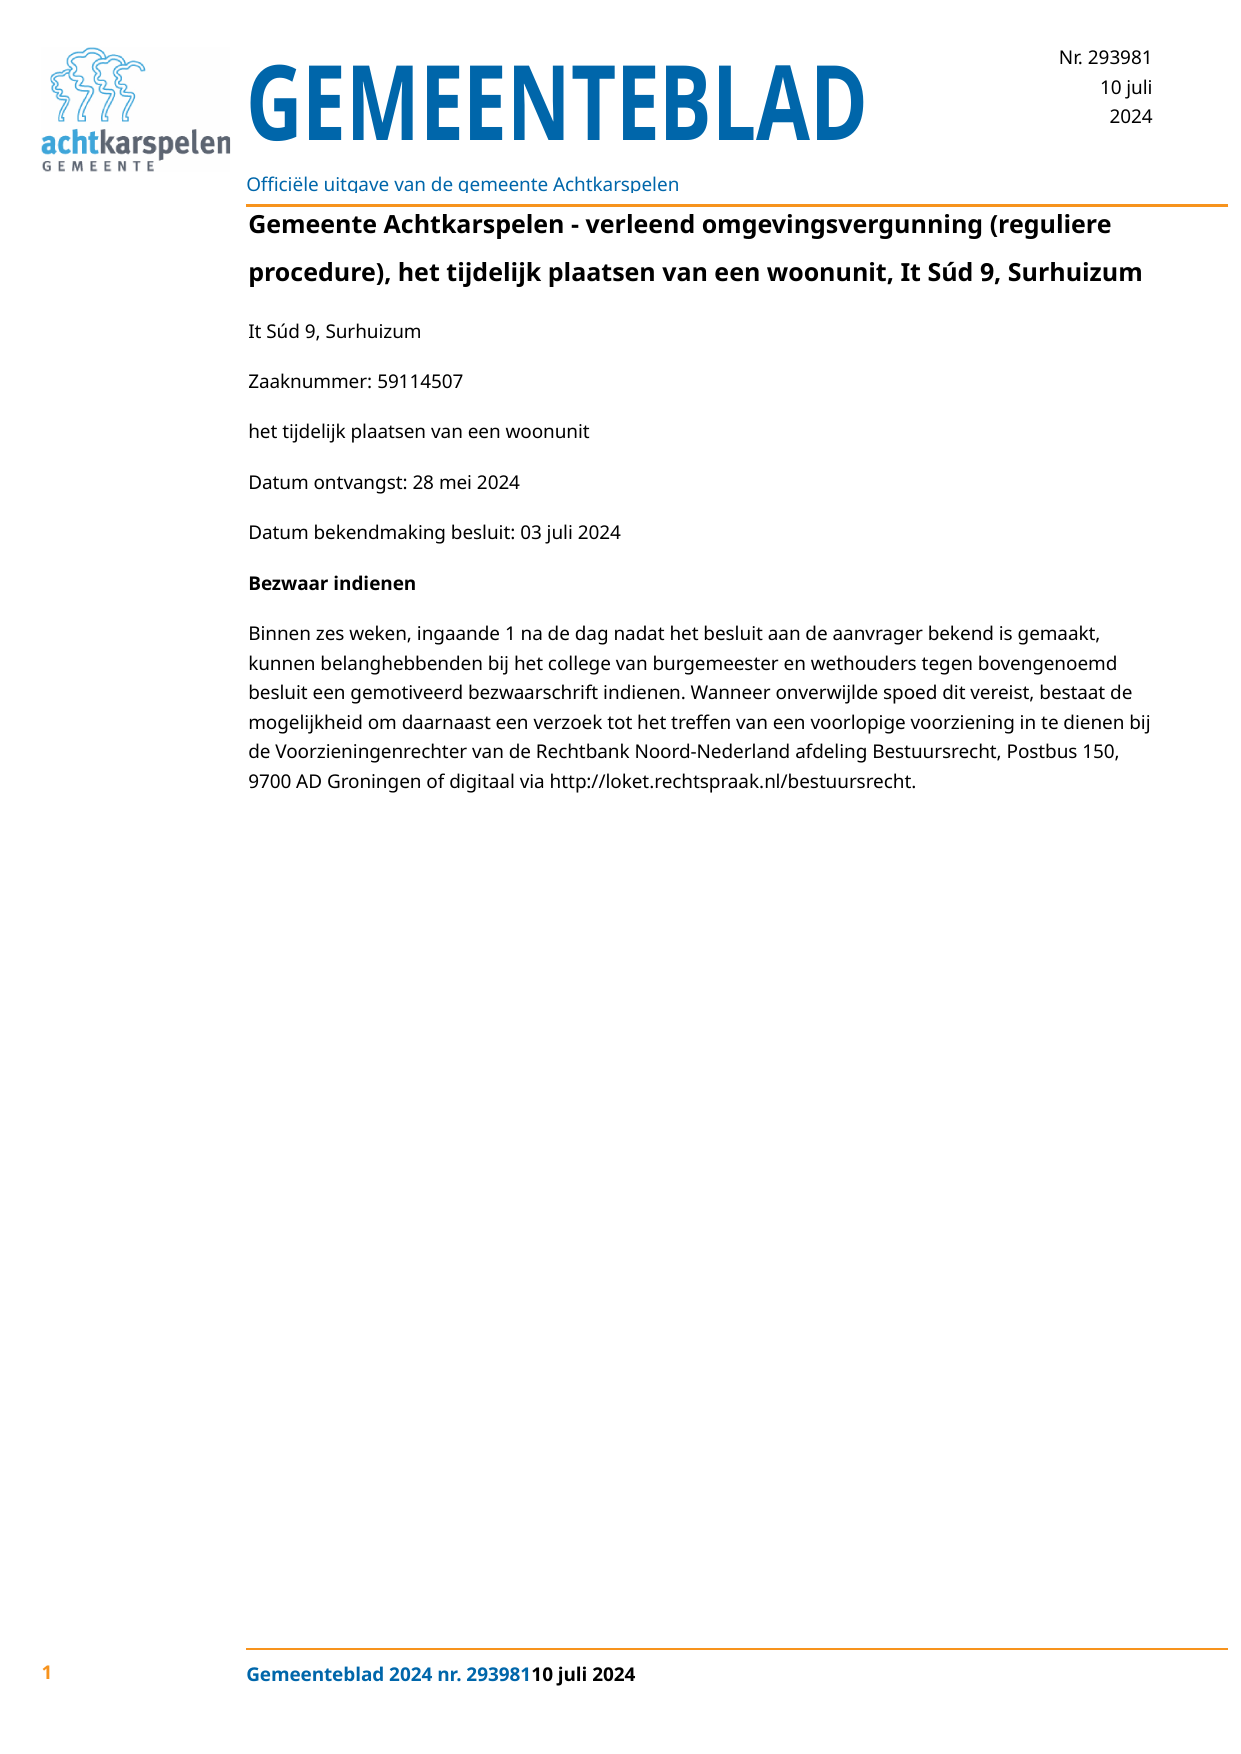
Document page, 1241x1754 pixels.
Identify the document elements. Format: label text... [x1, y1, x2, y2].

text It Súd 9, Surhuizum [248, 318, 1152, 344]
text Bezwaar indienen [248, 570, 1152, 596]
text het tijdelijk plaatsen van een woonunit [248, 419, 1152, 444]
text Datum bekendmaking besluit: 03 juli 2024 [248, 519, 1152, 545]
picture [41, 47, 231, 172]
text Datum ontvangst: 28 mei 2024 [248, 469, 1152, 495]
text Binnen zes weken, ingaande 1 na de dag nadat het besluit aan de aanvrager bekend is gemaakt, kunnen belanghebbenden bij het college van burgemeester en wethouders tegen bovengenoemd besluit een gemotiveerd bezwaarschrift indienen. Wanneer onverwijlde spoed dit vereist, bestaat de mogelijkheid om daarnaast een verzoek tot het treffen van een voorlopige voorziening in te dienen bij de Voorzieningenrechter van de Rechtbank Noord-Nederland afdeling Bestuursrecht, Postbus 150, 9700 AD Groningen of digitaal via http://loket.rechtspraak.nl/bestuursrecht. [248, 620, 1152, 794]
text Zaaknummer: 59114507 [248, 368, 1152, 394]
text Gemeente Achtkarspelen - verleend omgevingsvergunning (reguliere procedure), het tijdelijk plaatsen van een woonunit, It Súd 9, Surhuizum [248, 207, 1152, 288]
